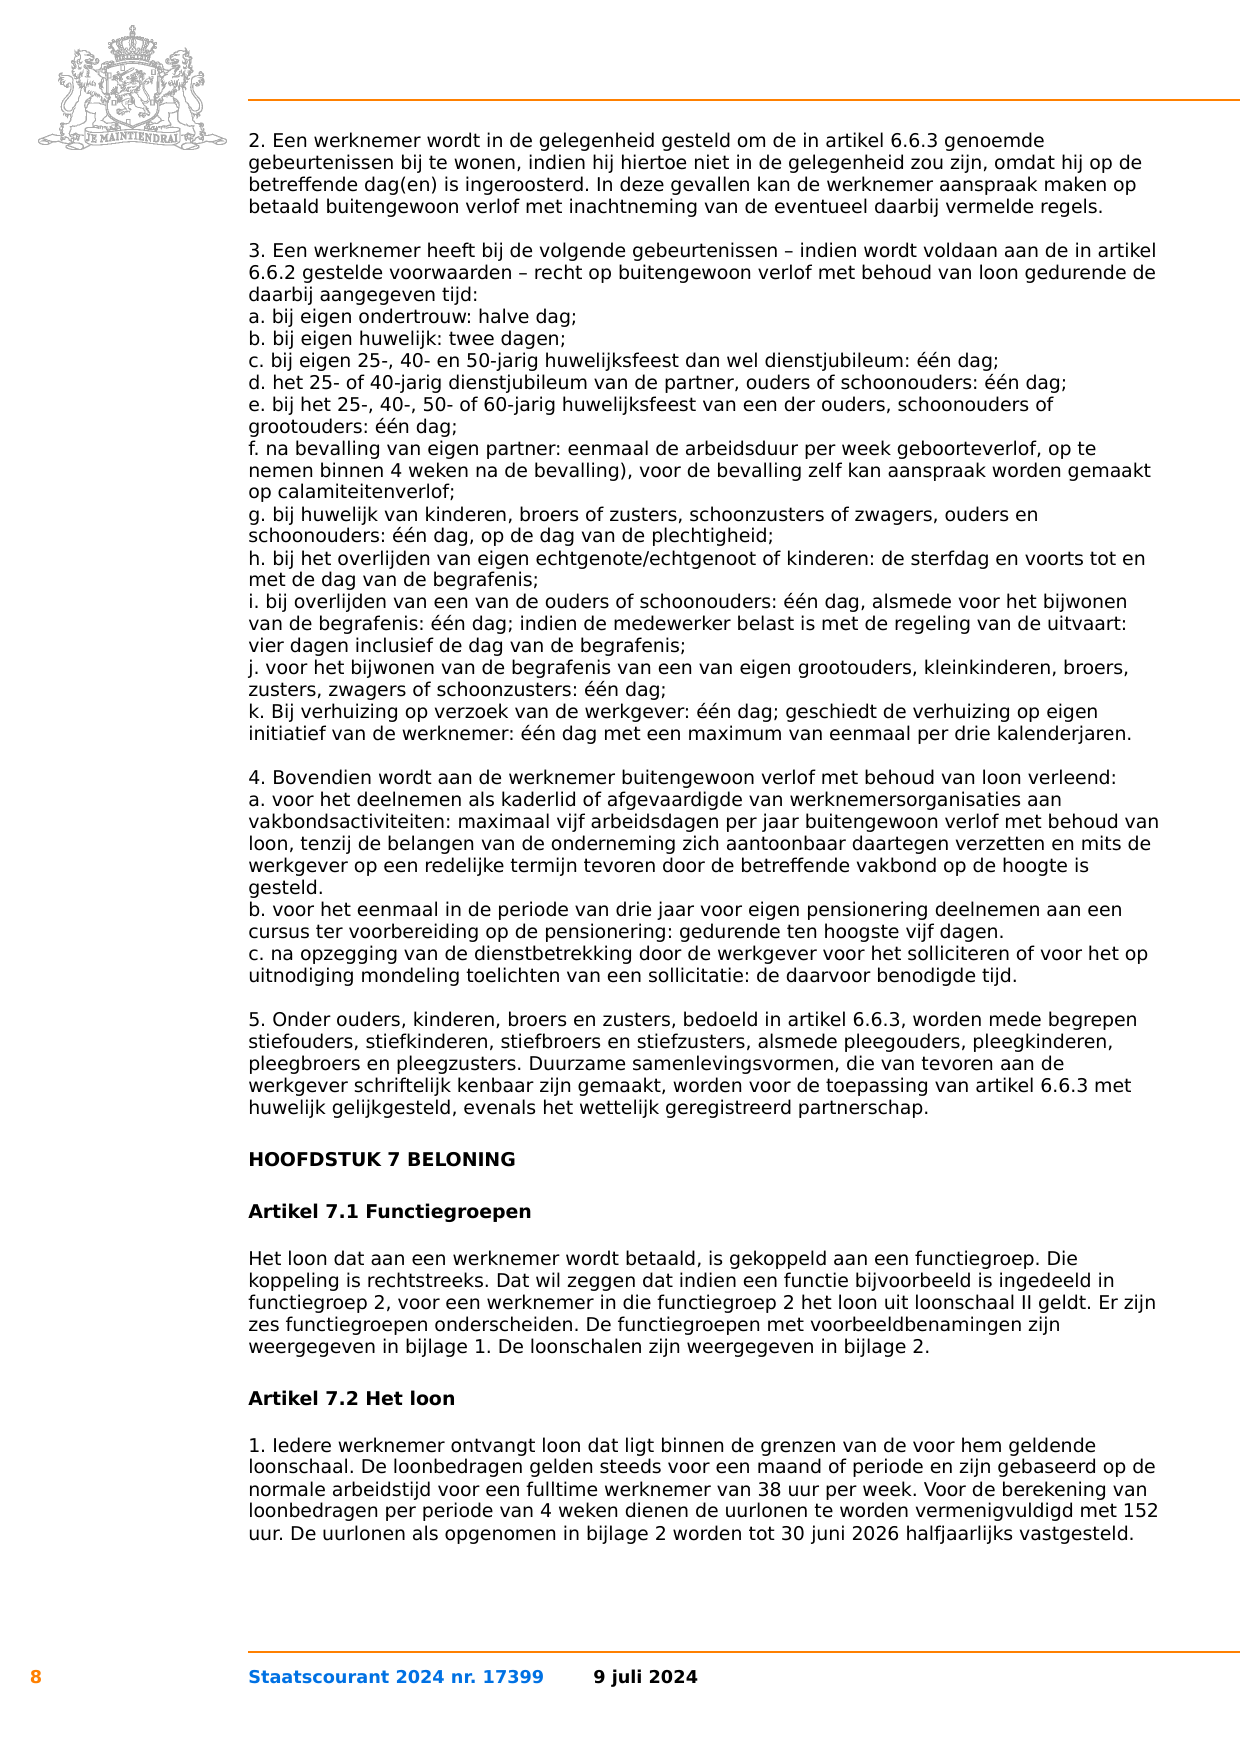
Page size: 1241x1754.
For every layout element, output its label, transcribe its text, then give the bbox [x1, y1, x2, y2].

picture [38, 25, 227, 150]
text b. bij eigen huwelijk: twee dagen; [248, 328, 1163, 349]
text c. na opzegging van de dienstbetrekking door de werkgever voor het solliciteren of voor het op uitnodiging mondeling toelichten van een sollicitatie: de daarvoor benodigde tijd. [248, 943, 1163, 987]
text a. bij eigen ondertrouw: halve dag; [248, 306, 1163, 328]
text k. Bij verhuizing op verzoek van de werkgever: één dag; geschiedt de verhuizing op eigen initiatief van de werknemer: één dag met een maximum van eenmaal per drie kalenderjaren. [248, 701, 1163, 745]
subtitle Artikel 7.2 Het loon [248, 1387, 1163, 1409]
text Het loon dat aan een werknemer wordt betaald, is gekoppeld aan een functiegroep. Die koppeling is rechtstreeks. Dat wil zeggen dat indien een functie bijvoorbeeld is ingedeeld in functiegroep 2, voor een werknemer in die functiegroep 2 het loon uit loonschaal II geldt. Er zijn zes functiegroepen onderscheiden. De functiegroepen met voorbeeldbenamingen zijn weergegeven in bijlage 1. De loonschalen zijn weergegeven in bijlage 2. [248, 1248, 1163, 1357]
text c. bij eigen 25-, 40- en 50-jarig huwelijksfeest dan wel dienstjubileum: één dag; [248, 349, 1163, 372]
text 5. Onder ouders, kinderen, broers en zusters, bedoeld in artikel 6.6.3, worden mede begrepen stiefouders, stiefkinderen, stiefbroers en stiefzusters, alsmede pleegouders, pleegkinderen, pleegbroers en pleegzusters. Duurzame samenlevingsvormen, die van tevoren aan de werkgever schriftelijk kenbaar zijn gemaakt, worden voor de toepassing van artikel 6.6.3 met huwelijk gelijkgesteld, evenals het wettelijk geregistreerd partnerschap. [248, 1009, 1163, 1119]
text 1. Iedere werknemer ontvangt loon dat ligt binnen de grenzen van de voor hem geldende loonschaal. De loonbedragen gelden steeds voor een maand of periode en zijn gebaseerd op de normale arbeidstijd voor een fulltime werknemer van 38 uur per week. Voor de berekening van loonbedragen per periode van 4 weken dienen de uurlonen te worden vermenigvuldigd met 152 uur. De uurlonen als opgenomen in bijlage 2 worden tot 30 juni 2026 halfjaarlijks vastgesteld. [248, 1434, 1163, 1544]
text e. bij het 25-, 40-, 50- of 60-jarig huwelijksfeest van een der ouders, schoonouders of grootouders: één dag; [248, 393, 1163, 437]
text 4. Bovendien wordt aan de werknemer buitengewoon verlof met behoud van loon verleend: [248, 767, 1163, 789]
text b. voor het eenmaal in de periode van drie jaar voor eigen pensionering deelnemen aan een cursus ter voorbereiding op de pensionering: gedurende ten hoogste vijf dagen. [248, 899, 1163, 943]
text g. bij huwelijk van kinderen, broers of zusters, schoonzusters of zwagers, ouders en schoonouders: één dag, op de dag van de plechtigheid; [248, 503, 1163, 547]
subtitle HOOFDSTUK 7 BELONING [248, 1149, 1163, 1171]
text 3. Een werknemer heeft bij de volgende gebeurtenissen – indien wordt voldaan aan de in artikel 6.6.2 gestelde voorwaarden – recht op buitengewoon verlof met behoud van loon gedurende de daarbij aangegeven tijd: [248, 240, 1163, 306]
text j. voor het bijwonen van de begrafenis van een van eigen grootouders, kleinkinderen, broers, zusters, zwagers of schoonzusters: één dag; [248, 657, 1163, 701]
text f. na bevalling van eigen partner: eenmaal de arbeidsduur per week geboorteverlof, op te nemen binnen 4 weken na de bevalling), voor de bevalling zelf kan aanspraak worden gemaakt op calamiteitenverlof; [248, 437, 1163, 503]
text d. het 25- of 40-jarig dienstjubileum van de partner, ouders of schoonouders: één dag; [248, 372, 1163, 393]
text i. bij overlijden van een van de ouders of schoonouders: één dag, alsmede voor het bijwonen van de begrafenis: één dag; indien de medewerker belast is met de regeling van de uitvaart: vier dagen inclusief de dag van de begrafenis; [248, 591, 1163, 657]
text a. voor het deelnemen als kaderlid of afgevaardigde van werknemersorganisaties aan vakbondsactiviteiten: maximaal vijf arbeidsdagen per jaar buitengewoon verlof met behoud van loon, tenzij de belangen van de onderneming zich aantoonbaar daartegen verzetten en mits de werkgever op een redelijke termijn tevoren door de betreffende vakbond op de hoogte is gesteld. [248, 789, 1163, 899]
text 2. Een werknemer wordt in de gelegenheid gesteld om de in artikel 6.6.3 genoemde gebeurtenissen bij te wonen, indien hij hiertoe niet in de gelegenheid zou zijn, omdat hij op de betreffende dag(en) is ingeroosterd. In deze gevallen kan de werknemer aanspraak maken op betaald buitengewoon verlof met inachtneming van de eventueel daarbij vermelde regels. [248, 130, 1163, 218]
text h. bij het overlijden van eigen echtgenote/echtgenoot of kinderen: de sterfdag en voorts tot en met de dag van de begrafenis; [248, 547, 1163, 591]
subtitle Artikel 7.1 Functiegroepen [248, 1201, 1163, 1223]
